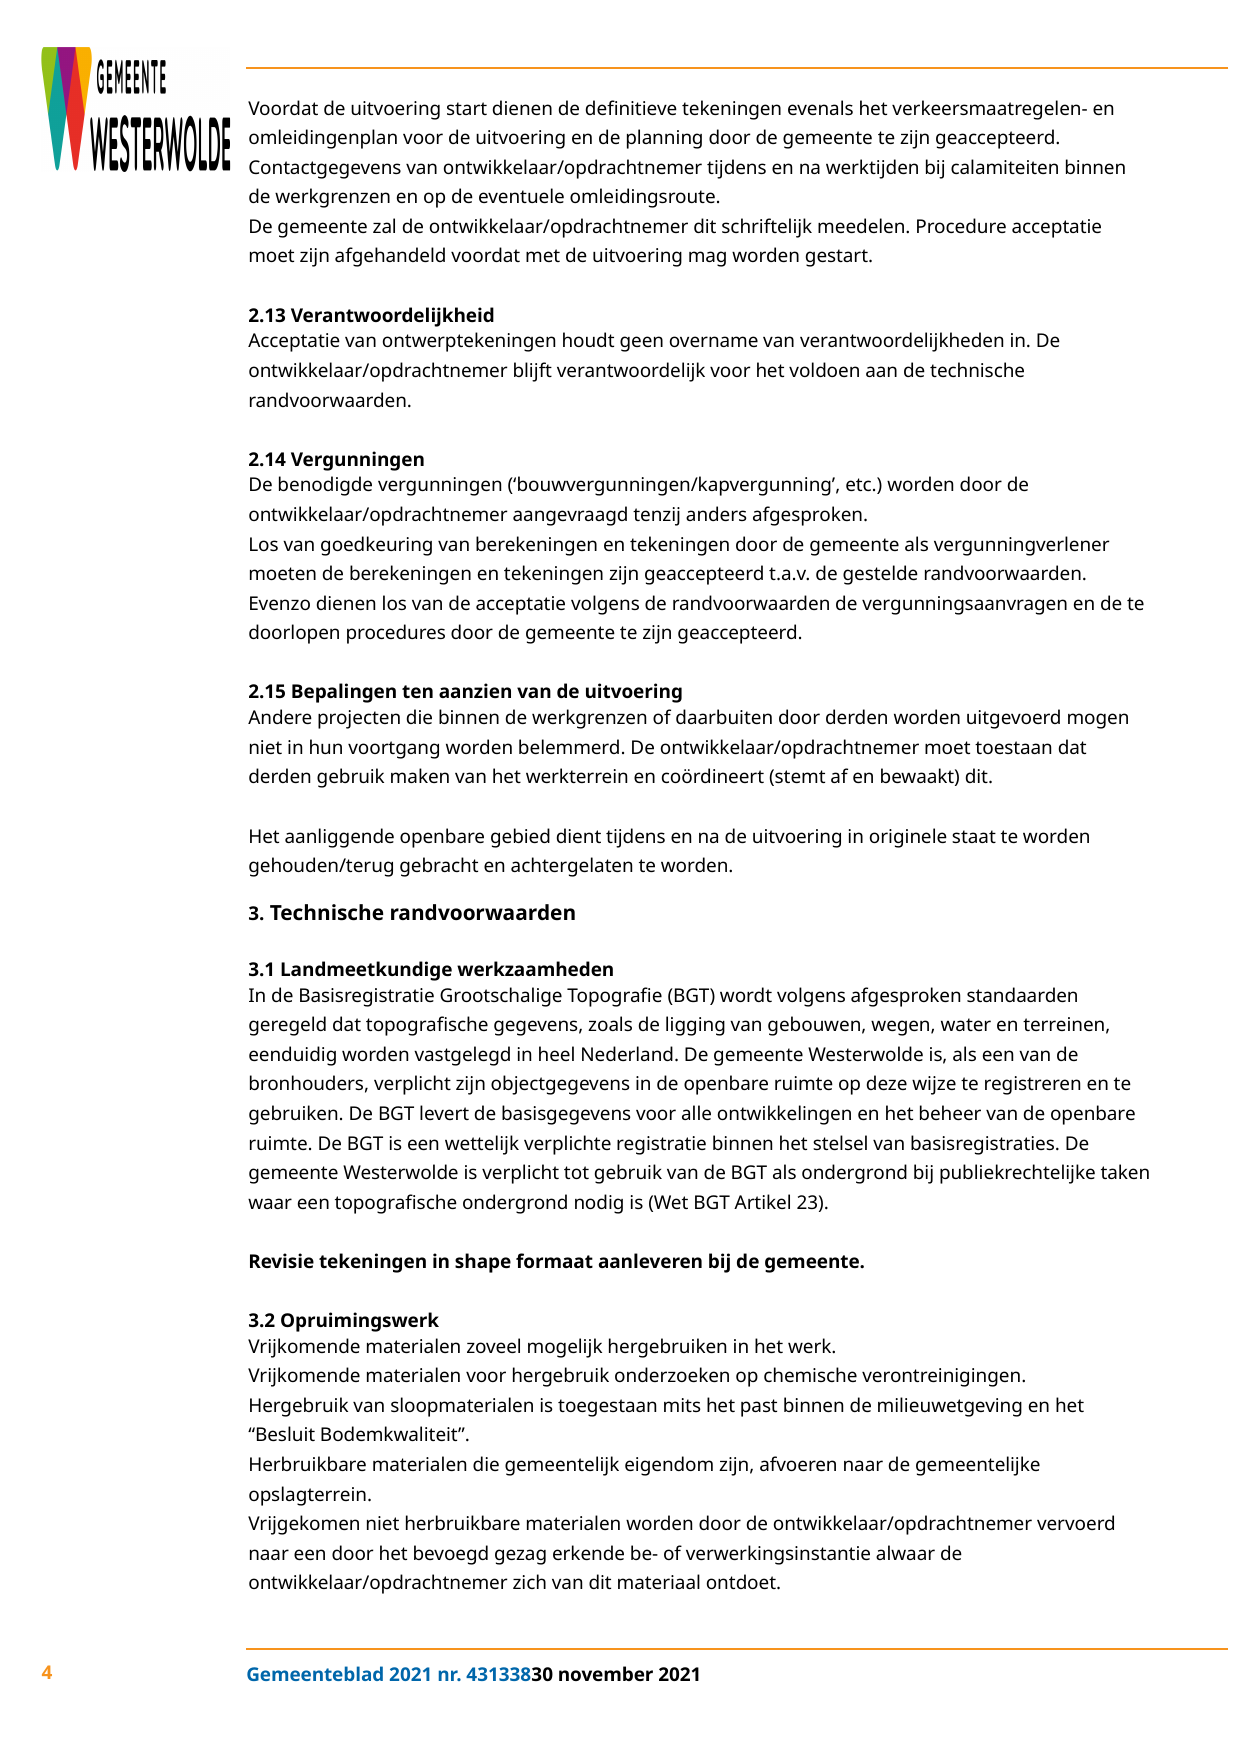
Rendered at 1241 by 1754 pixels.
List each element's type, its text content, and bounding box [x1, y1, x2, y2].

text 3. Technische randvoorwaarden [248, 898, 1152, 926]
text Vrijgekomen niet herbruikbare materialen worden door de ontwikkelaar/opdrachtnemer vervoerd naar een door het bevoegd gezag erkende be- of verwerkingsinstantie alwaar de ontwikkelaar/opdrachtnemer zich van dit materiaal ontdoet. [248, 1510, 1152, 1595]
text 2.13 Verantwoordelijkheid [248, 302, 1152, 328]
text Acceptatie van ontwerptekeningen houdt geen overname van verantwoordelijkheden in. De ontwikkelaar/opdrachtnemer blijft verantwoordelijk voor het voldoen aan de technische randvoorwaarden. [248, 328, 1152, 412]
text Los van goedkeuring van berekeningen en tekeningen door de gemeente als vergunningverlener moeten de berekeningen en tekeningen zijn geaccepteerd t.a.v. de gestelde randvoorwaarden. Evenzo dienen los van de acceptatie volgens de randvoorwaarden de vergunningsaanvragen en de te doorlopen procedures door de gemeente te zijn geaccepteerd. [248, 531, 1152, 645]
picture [41, 47, 231, 172]
text Voordat de uitvoering start dienen de definitieve tekeningen evenals het verkeersmaatregelen- en omleidingenplan voor de uitvoering en de planning door de gemeente te zijn geaccepteerd. [248, 95, 1152, 150]
text Vrijkomende materialen zoveel mogelijk hergebruiken in het werk. [248, 1333, 1152, 1359]
text Vrijkomende materialen voor hergebruik onderzoeken op chemische verontreinigingen. [248, 1362, 1152, 1388]
text Contactgegevens van ontwikkelaar/opdrachtnemer tijdens en na werktijden bij calamiteiten binnen de werkgrenzen en op de eventuele omleidingsroute. [248, 154, 1152, 209]
text De benodigde vergunningen (‘bouwvergunningen/kapvergunning’, etc.) worden door de ontwikkelaar/opdrachtnemer aangevraagd tenzij anders afgesproken. [248, 472, 1152, 527]
text Hergebruik van sloopmaterialen is toegestaan mits het past binnen de milieuwetgeving en het “Besluit Bodemkwaliteit”. [248, 1392, 1152, 1447]
text 2.14 Vergunningen [248, 446, 1152, 472]
text 2.15 Bepalingen ten aanzien van de uitvoering [248, 679, 1152, 704]
text Herbruikbare materialen die gemeentelijk eigendom zijn, afvoeren naar de gemeentelijke opslagterrein. [248, 1451, 1152, 1507]
text Revisie tekeningen in shape formaat aanleveren bij de gemeente. [248, 1248, 1152, 1274]
text Andere projecten die binnen de werkgrenzen of daarbuiten door derden worden uitgevoerd mogen niet in hun voortgang worden belemmerd. De ontwikkelaar/opdrachtnemer moet toestaan dat derden gebruik maken van het werkterrein en coördineert (stemt af en bewaakt) dit. [248, 704, 1152, 789]
text 3.1 Landmeetkundige werkzaamheden [248, 956, 1152, 982]
text 3.2 Opruimingswerk [248, 1307, 1152, 1333]
text De gemeente zal de ontwikkelaar/opdrachtnemer dit schriftelijk meedelen. Procedure acceptatie moet zijn afgehandeld voordat met de uitvoering mag worden gestart. [248, 213, 1152, 268]
text Het aanliggende openbare gebied dient tijdens en na de uitvoering in originele staat te worden gehouden/terug gebracht en achtergelaten te worden. [248, 823, 1152, 878]
text In de Basisregistratie Grootschalige Topografie (BGT) wordt volgens afgesproken standaarden geregeld dat topografische gegevens, zoals de ligging van gebouwen, wegen, water en terreinen, eenduidig worden vastgelegd in heel Nederland. De gemeente Westerwolde is, als een van de bronhouders, verplicht zijn objectgegevens in de openbare ruimte op deze wijze te registreren en te gebruiken. De BGT levert de basisgegevens voor alle ontwikkelingen en het beheer van de openbare ruimte. De BGT is een wettelijk verplichte registratie binnen het stelsel van basisregistraties. De gemeente Westerwolde is verplicht tot gebruik van de BGT als ondergrond bij publiekrechtelijke taken waar een topografische ondergrond nodig is (Wet BGT Artikel 23). [248, 982, 1152, 1214]
